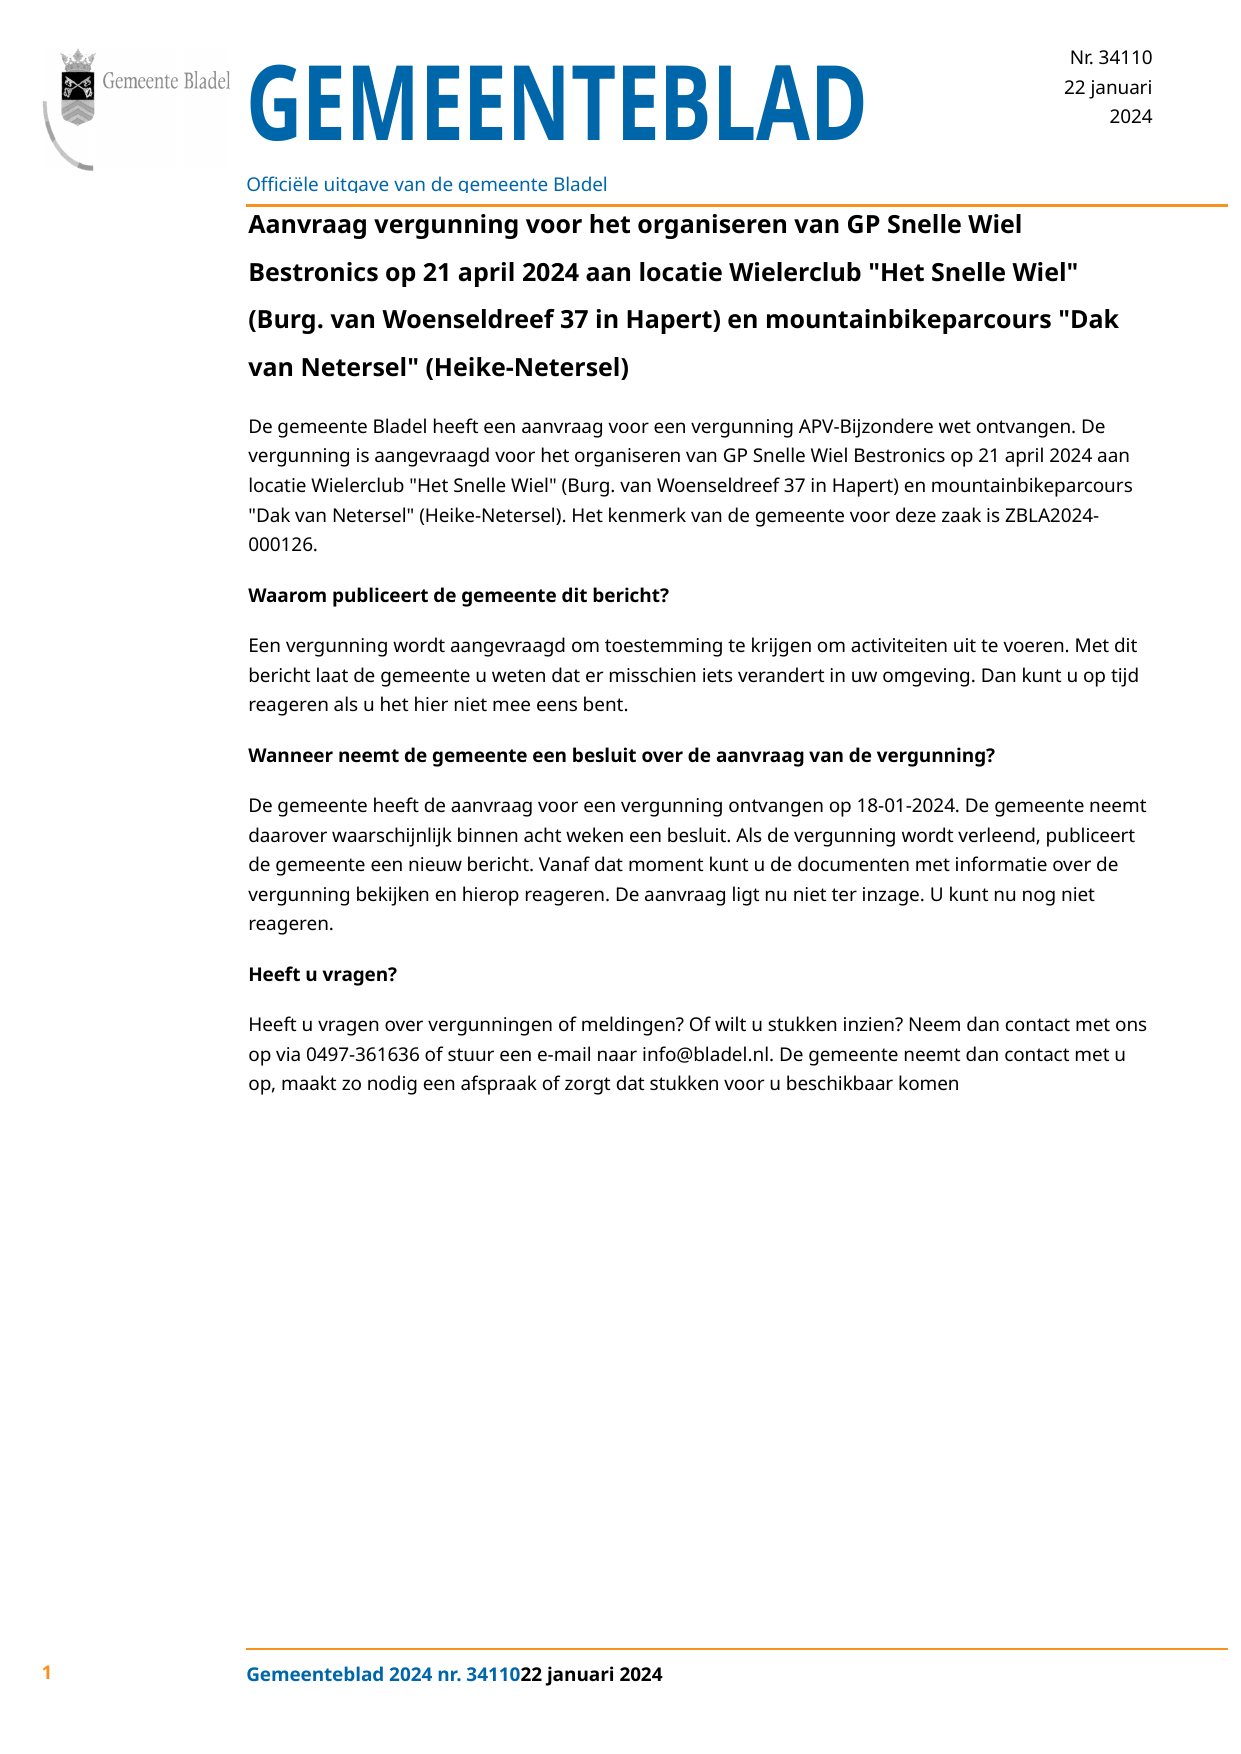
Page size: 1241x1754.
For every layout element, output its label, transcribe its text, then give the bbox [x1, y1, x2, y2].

text Heeft u vragen? [248, 961, 1152, 987]
text Een vergunning wordt aangevraagd om toestemming te krijgen om activiteiten uit te voeren. Met dit bericht laat de gemeente u weten dat er misschien iets verandert in uw omgeving. Dan kunt u op tijd reageren als u het hier niet mee eens bent. [248, 632, 1152, 717]
text Wanneer neemt de gemeente een besluit over de aanvraag van de vergunning? [248, 742, 1152, 768]
text De gemeente heeft de aanvraag voor een vergunning ontvangen op 18-01-2024. De gemeente neemt daarover waarschijnlijk binnen acht weken een besluit. Als de vergunning wordt verleend, publiceert de gemeente een nieuw bericht. Vanaf dat moment kunt u de documenten met informatie over de vergunning bekijken en hierop reageren. De aanvraag ligt nu niet ter inzage. U kunt nu nog niet reageren. [248, 792, 1152, 936]
picture [41, 47, 231, 172]
text Waarom publiceert de gemeente dit bericht? [248, 582, 1152, 608]
text De gemeente Bladel heeft een aanvraag voor een vergunning APV-Bijzondere wet ontvangen. De vergunning is aangevraagd voor het organiseren van GP Snelle Wiel Bestronics op 21 april 2024 aan locatie Wielerclub "Het Snelle Wiel" (Burg. van Woenseldreef 37 in Hapert) en mountainbikeparcours "Dak van Netersel" (Heike-Netersel). Het kenmerk van de gemeente voor deze zaak is ZBLA2024-000126. [248, 413, 1152, 557]
text Heeft u vragen over vergunningen of meldingen? Of wilt u stukken inzien? Neem dan contact met ons op via 0497-361636 of stuur een e-mail naar info@bladel.nl. De gemeente neemt dan contact met u op, maakt zo nodig een afspraak of zorgt dat stukken voor u beschikbaar komen [248, 1011, 1152, 1096]
text Aanvraag vergunning voor het organiseren van GP Snelle Wiel Bestronics op 21 april 2024 aan locatie Wielerclub "Het Snelle Wiel" (Burg. van Woenseldreef 37 in Hapert) en mountainbikeparcours "Dak van Netersel" (Heike-Netersel) [248, 207, 1152, 384]
